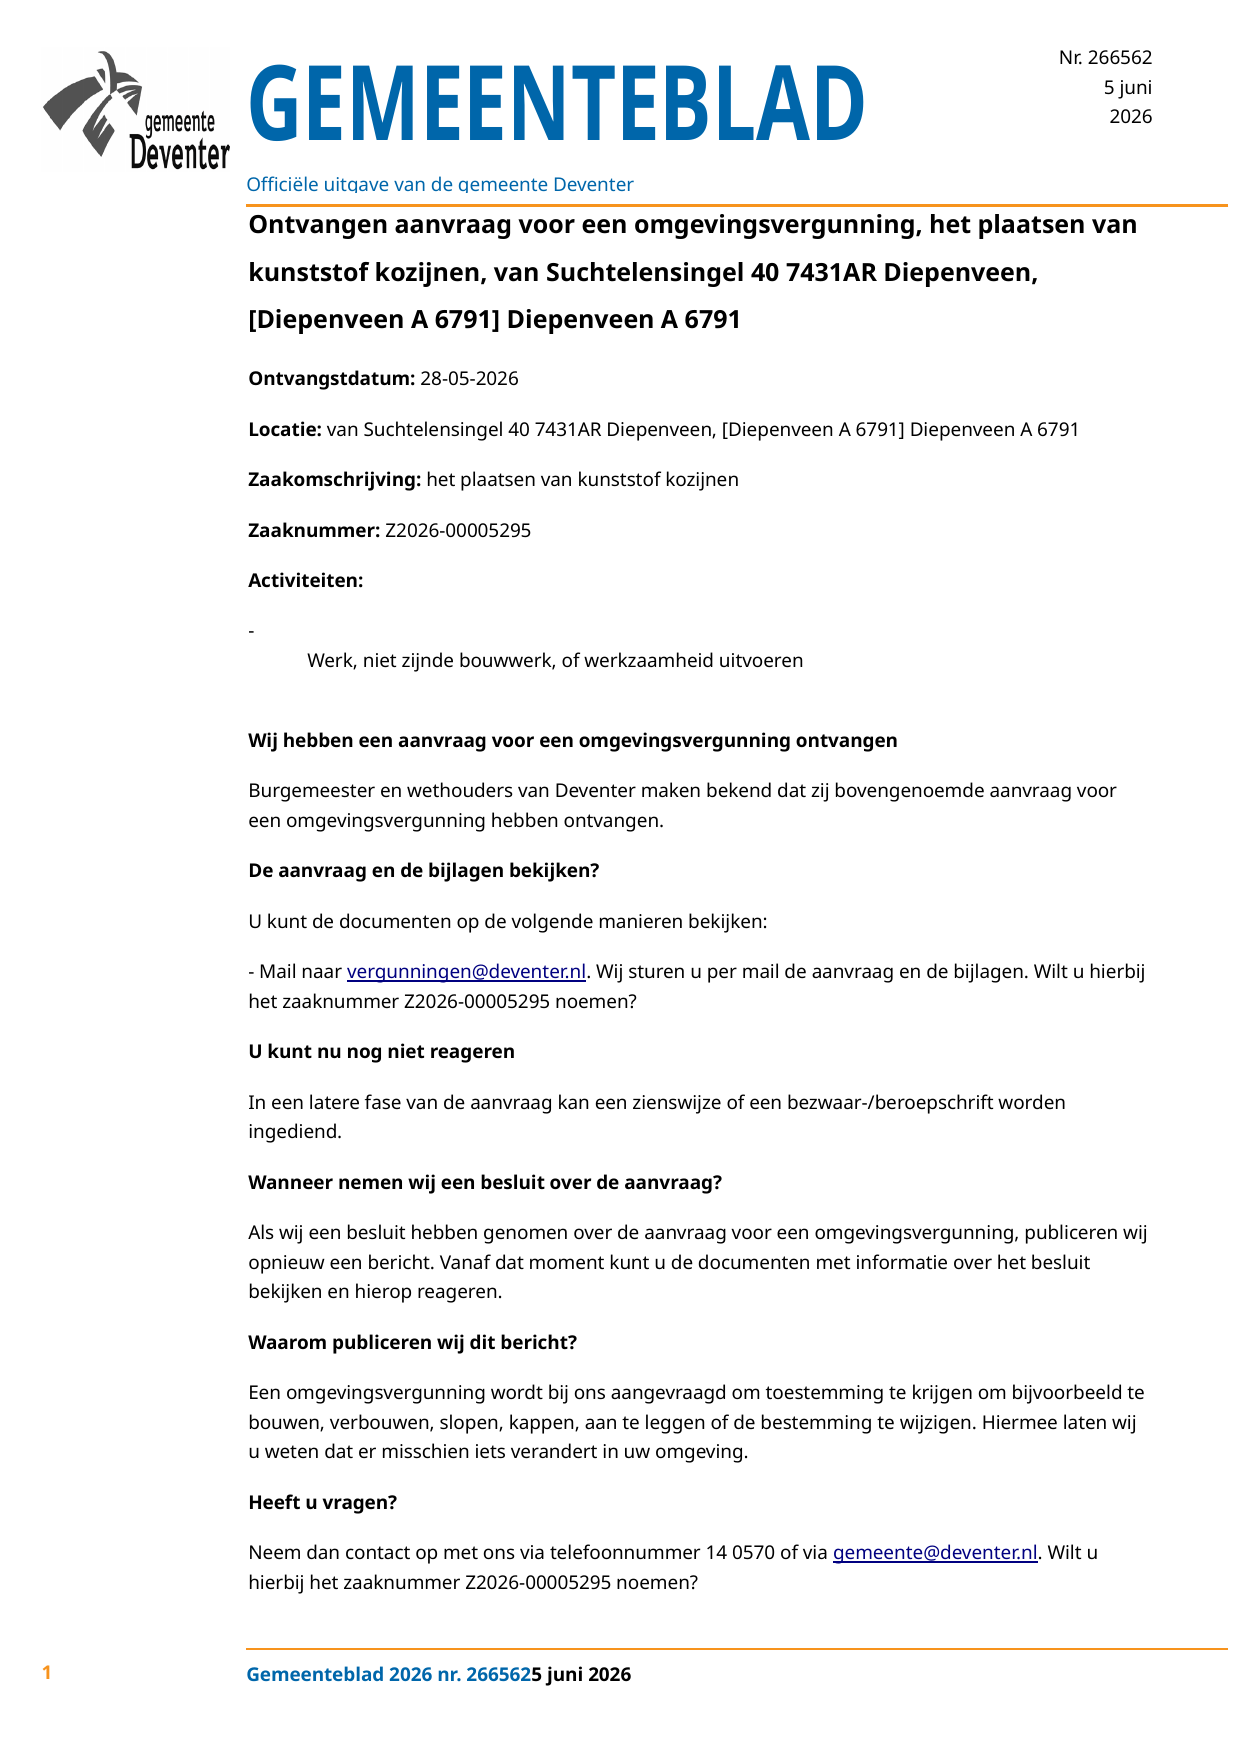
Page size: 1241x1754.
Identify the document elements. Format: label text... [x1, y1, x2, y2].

text U kunt nu nog niet reageren [248, 1038, 1152, 1064]
text Een omgevingsvergunning wordt bij ons aangevraagd om toestemming te krijgen om bijvoorbeeld te bouwen, verbouwen, slopen, kappen, aan te leggen of de bestemming te wijzigen. Hiermee laten wij u weten dat er misschien iets verandert in uw omgeving. [248, 1379, 1152, 1464]
text In een latere fase van de aanvraag kan een zienswijze of een bezwaar-/beroepschrift worden ingediend. [248, 1089, 1152, 1144]
picture [41, 47, 231, 172]
text Activiteiten: [248, 567, 1152, 593]
text Zaaknummer: Z2026-00005295 [248, 517, 1152, 542]
text U kunt de documenten op de volgende manieren bekijken: [248, 908, 1152, 934]
text Als wij een besluit hebben genomen over de aanvraag voor een omgevingsvergunning, publiceren wij opnieuw een bericht. Vanaf dat moment kunt u de documenten met informatie over het besluit bekijken en hierop reageren. [248, 1219, 1152, 1304]
text - Mail naar vergunningen@deventer.nl. Wij sturen u per mail de aanvraag en de bijlagen. Wilt u hierbij het zaaknummer Z2026-00005295 noemen? [248, 958, 1152, 1014]
text De aanvraag en de bijlagen bekijken? [248, 858, 1152, 883]
text Ontvangen aanvraag voor een omgevingsvergunning, het plaatsen van kunststof kozijnen, van Suchtelensingel 40 7431AR Diepenveen, [Diepenveen A 6791] Diepenveen A 6791 [248, 207, 1152, 336]
text Neem dan contact op met ons via telefoonnummer 14 0570 of via gemeente@deventer.nl. Wilt u hierbij het zaaknummer Z2026-00005295 noemen? [248, 1539, 1152, 1594]
list Werk, niet zijnde bouwwerk, of werkzaamheid uitvoeren [248, 647, 1152, 673]
text Zaakomschrijving: het plaatsen van kunststof kozijnen [248, 466, 1152, 492]
text Locatie: van Suchtelensingel 40 7431AR Diepenveen, [Diepenveen A 6791] Diepenveen A 6791 [248, 416, 1152, 442]
text Waarom publiceren wij dit bericht? [248, 1329, 1152, 1354]
text Wij hebben een aanvraag voor een omgevingsvergunning ontvangen [248, 727, 1152, 753]
text Ontvangstdatum: 28-05-2026 [248, 366, 1152, 391]
text Burgemeester en wethouders van Deventer maken bekend dat zij bovengenoemde aanvraag voor een omgevingsvergunning hebben ontvangen. [248, 778, 1152, 833]
text Wanneer nemen wij een besluit over de aanvraag? [248, 1169, 1152, 1194]
text Heeft u vragen? [248, 1489, 1152, 1514]
